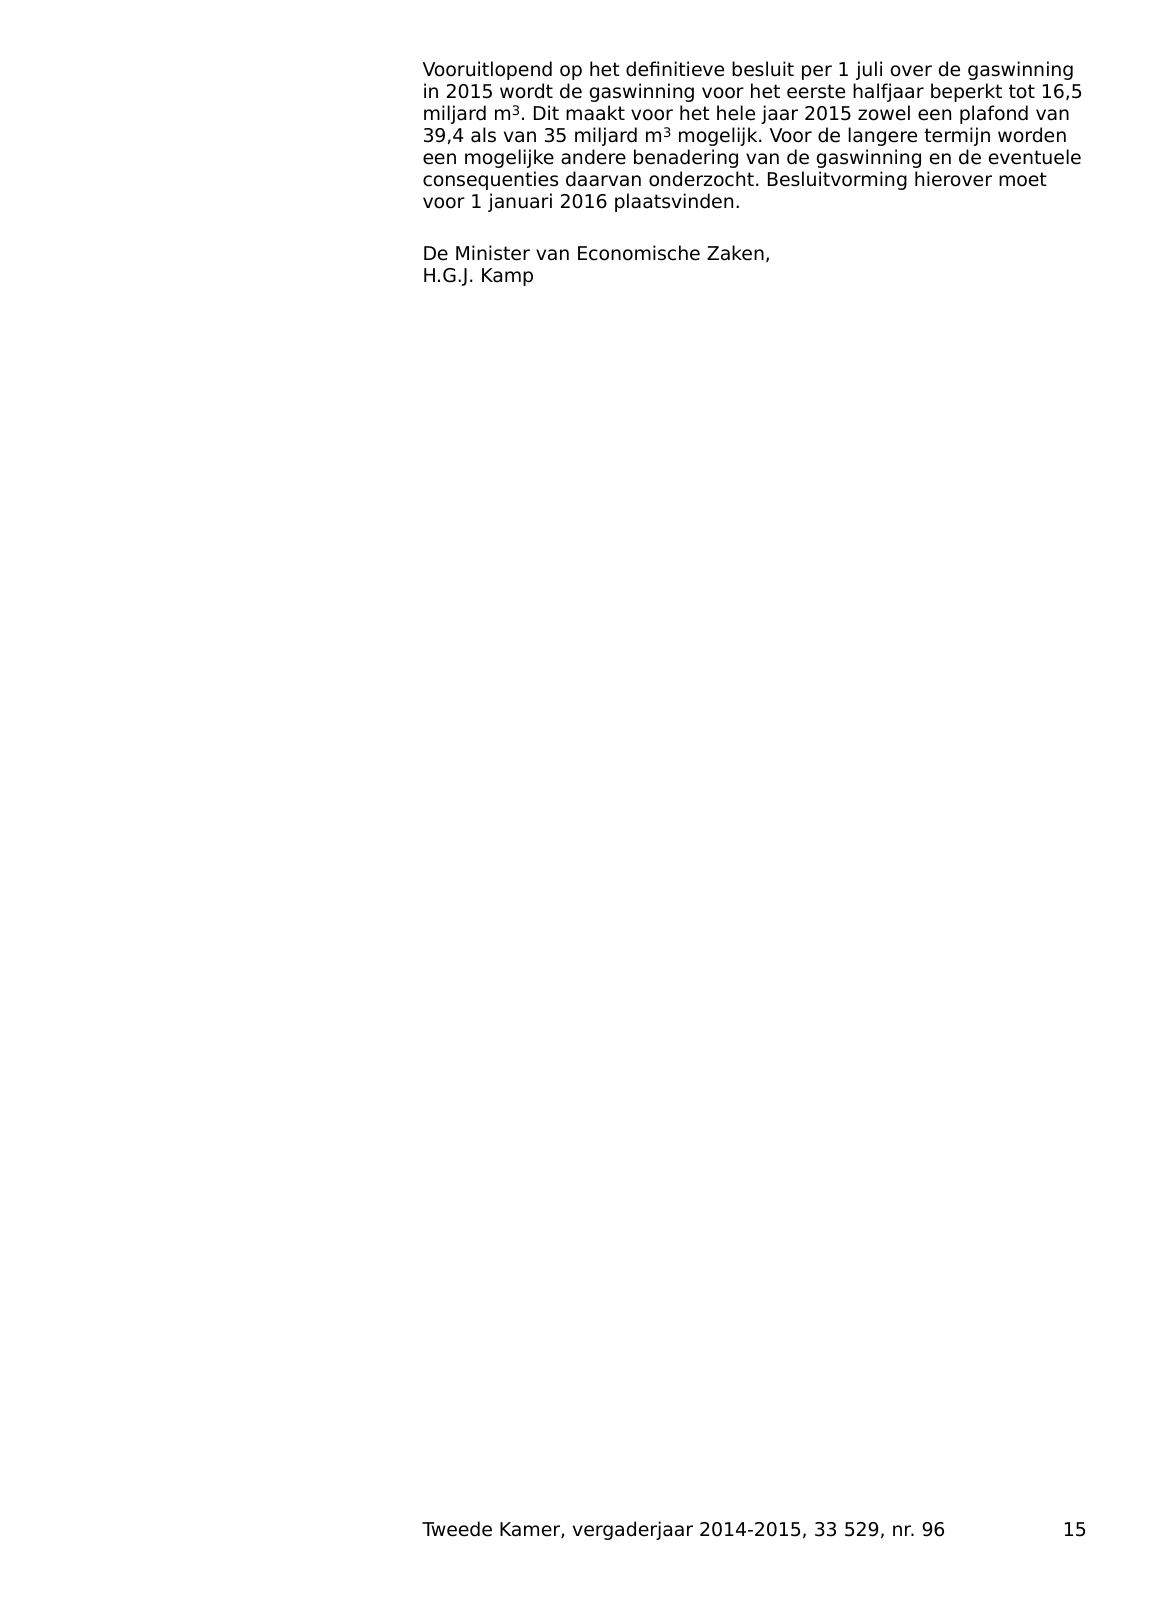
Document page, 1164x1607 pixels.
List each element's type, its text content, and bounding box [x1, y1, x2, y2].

text De Minister van Economische Zaken, H.G.J. Kamp [422, 243, 1087, 287]
text Vooruitlopend op het definitieve besluit per 1 juli over de gaswinning in 2015 wordt de gaswinning voor het eerste halfjaar beperkt tot 16,5 miljard m3. Dit maakt voor het hele jaar 2015 zowel een plafond van 39,4 als van 35 miljard m3 mogelijk. Voor de langere termijn worden een mogelijke andere benadering van de gaswinning en de eventuele consequenties daarvan onderzocht. Besluitvorming hierover moet voor 1 januari 2016 plaatsvinden. [422, 59, 1087, 213]
